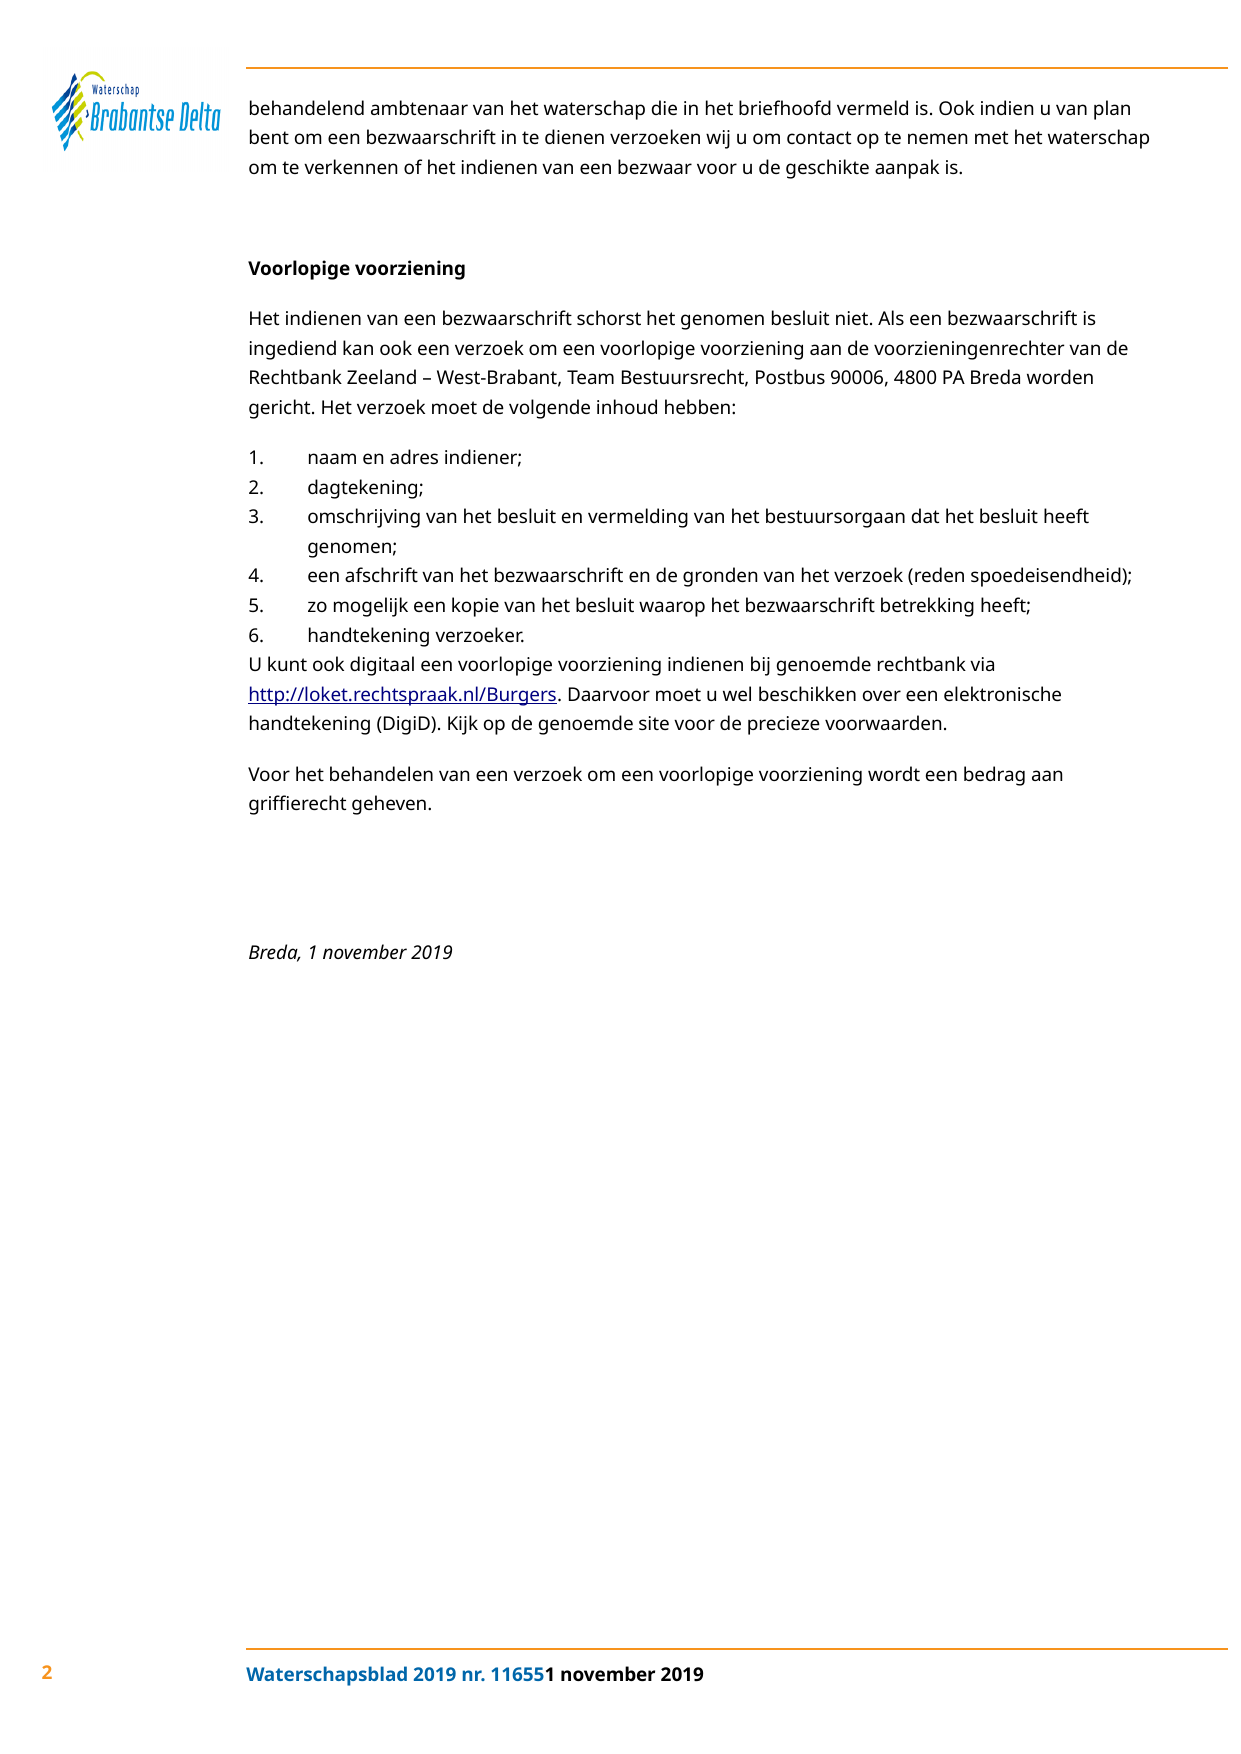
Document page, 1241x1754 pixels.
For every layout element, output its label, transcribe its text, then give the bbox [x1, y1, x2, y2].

text Breda, 1 november 2019 [248, 939, 1152, 965]
text behandelend ambtenaar van het waterschap die in het briefhoofd vermeld is. Ook indien u van plan bent om een bezwaarschrift in te dienen verzoeken wij u om contact op te nemen met het waterschap om te verkennen of het indienen van een bezwaar voor u de geschikte aanpak is. [248, 95, 1152, 180]
text Voor het behandelen van een verzoek om een voorlopige voorziening wordt een bedrag aan griffierecht geheven. [248, 761, 1152, 816]
text Het indienen van een bezwaarschrift schorst het genomen besluit niet. Als een bezwaarschrift is ingediend kan ook een verzoek om een voorlopige voorziening aan de voorzieningenrechter van de Rechtbank Zeeland – West-Brabant, Team Bestuursrecht, Postbus 90006, 4800 PA Breda worden gericht. Het verzoek moet de volgende inhoud hebben: [248, 305, 1152, 420]
text Voorlopige voorziening [248, 255, 1152, 281]
list omschrijving van het besluit en vermelding van het bestuursorgaan dat het besluit heeft genomen; [248, 503, 1152, 559]
list zo mogelijk een kopie van het besluit waarop het bezwaarschrift betrekking heeft; [248, 592, 1152, 618]
list naam en adres indiener; [248, 444, 1152, 470]
list dagtekening; [248, 474, 1152, 500]
list een afschrift van het bezwaarschrift en de gronden van het verzoek (reden spoedeisendheid); [248, 563, 1152, 588]
text U kunt ook digitaal een voorlopige voorziening indienen bij genoemde rechtbank via http://loket.rechtspraak.nl/Burgers. Daarvoor moet u wel beschikken over een elektronische handtekening (DigiD). Kijk op de genoemde site voor de precieze voorwaarden. [248, 651, 1152, 736]
picture [41, 47, 231, 172]
list handtekening verzoeker. [248, 622, 1152, 648]
